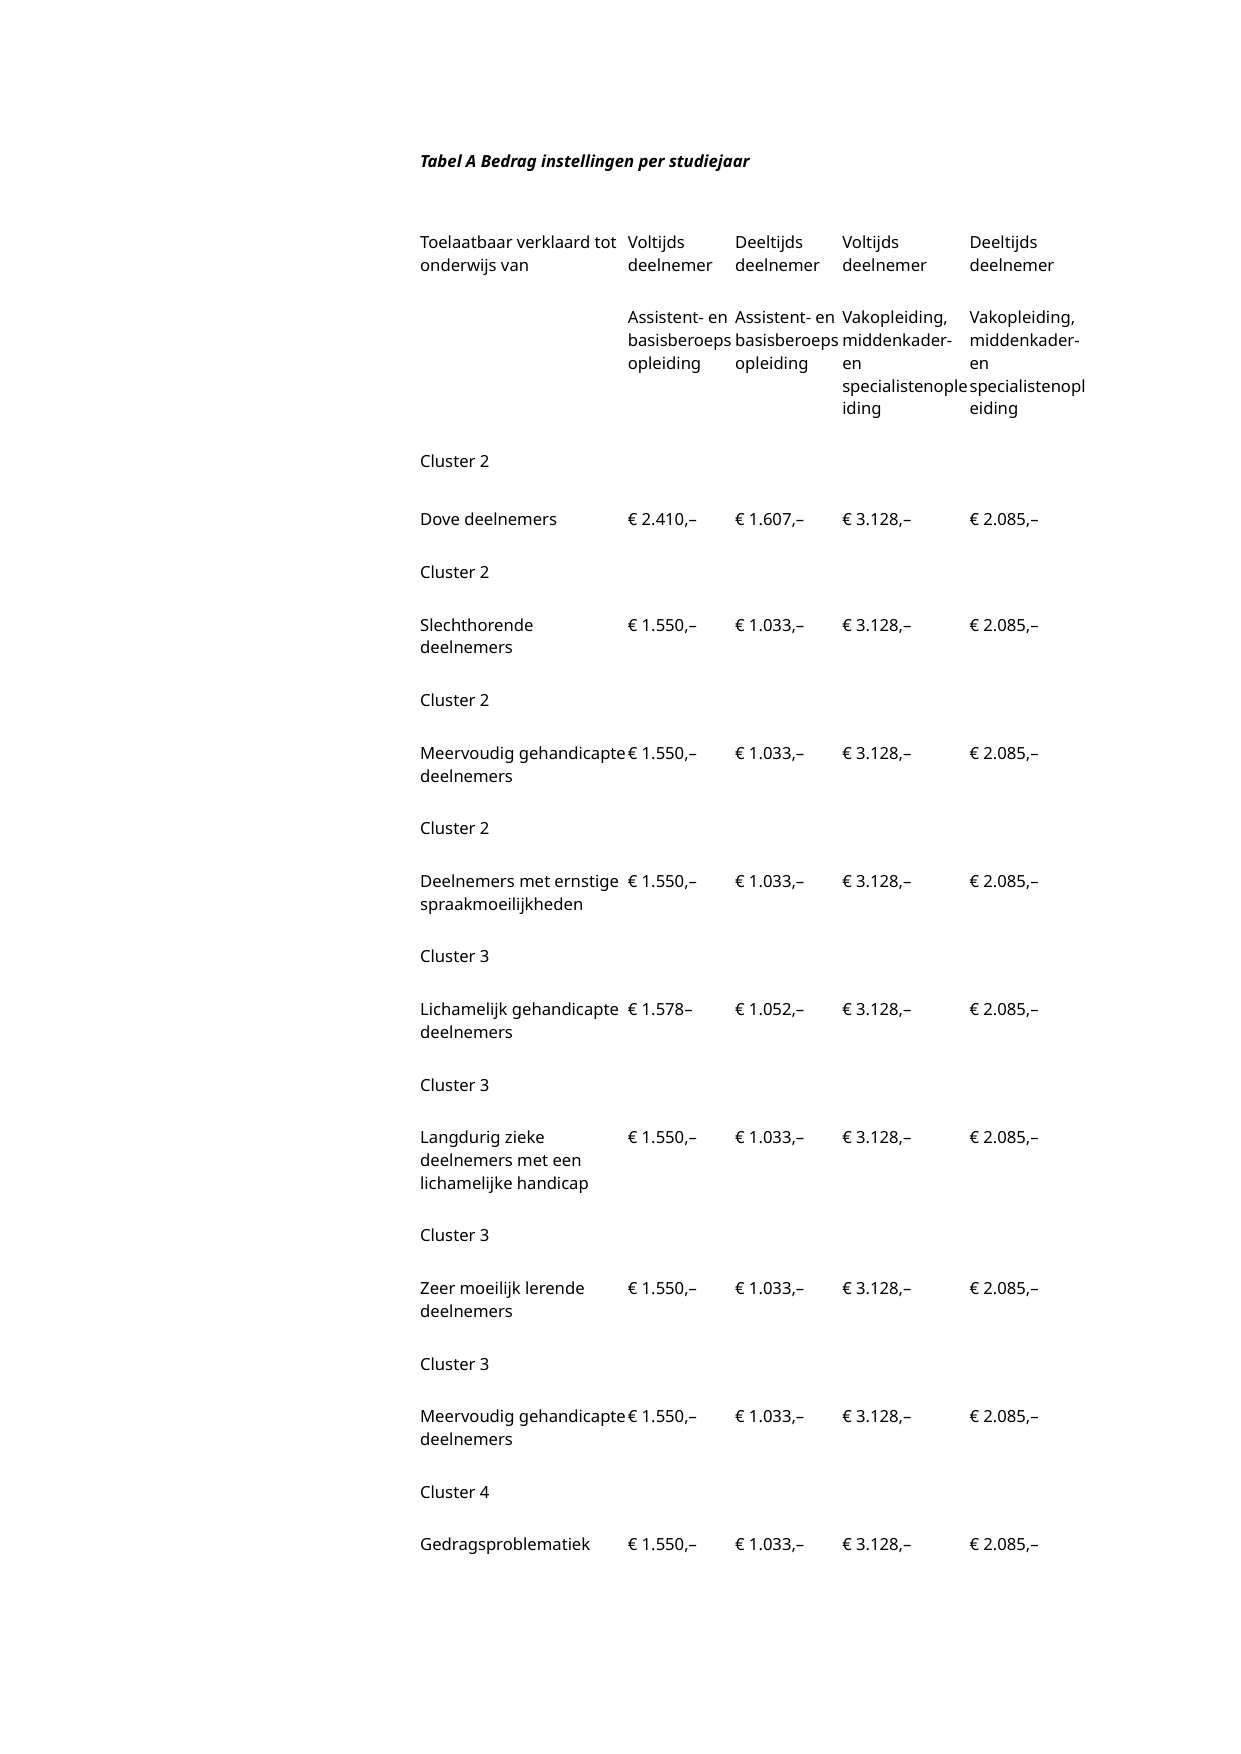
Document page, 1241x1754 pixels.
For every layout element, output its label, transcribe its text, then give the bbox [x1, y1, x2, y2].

table_cell € 2.085,– [969, 508, 1090, 561]
table_cell Cluster 2 [420, 561, 1090, 613]
table_cell Cluster 2 [420, 689, 1090, 742]
table_header Toelaatbaar verklaard tot onderwijs van [420, 231, 628, 449]
table_header Voltijds deelnemer Assistent- en basisberoepsopleiding [628, 231, 735, 449]
table_cell € 2.085,– [969, 1405, 1090, 1480]
table_cell € 1.033,– [735, 870, 842, 945]
table_cell Langdurig zieke deelnemers met een lichamelijke handicap [420, 1126, 628, 1224]
table_cell € 1.033,– [735, 1277, 842, 1352]
table_cell € 1.550,– [628, 742, 735, 817]
table_cell [735, 450, 842, 508]
table_cell € 3.128,– [842, 1126, 969, 1224]
table_cell Cluster 3 [420, 1224, 1090, 1277]
table_cell € 1.550,– [628, 1126, 735, 1224]
table_cell Slechthorende deelnemers [420, 614, 628, 689]
table_cell € 2.085,– [969, 1533, 1090, 1586]
table_cell € 3.128,– [842, 1533, 969, 1586]
table_header Deeltijds deelnemer Assistent- en basisberoepsopleiding [735, 231, 842, 449]
table_cell € 2.085,– [969, 742, 1090, 817]
table_header Deeltijds deelnemer Vakopleiding, middenkader- en specialistenopleiding [969, 231, 1090, 449]
table_cell € 1.550,– [628, 870, 735, 945]
table_cell € 1.033,– [735, 1126, 842, 1224]
table_cell € 1.550,– [628, 614, 735, 689]
table_cell € 1.033,– [735, 614, 842, 689]
table_cell Lichamelijk gehandicapte deelnemers [420, 998, 628, 1073]
table_cell € 1.607,– [735, 508, 842, 561]
table_cell Meervoudig gehandicapte deelnemers [420, 742, 628, 817]
table_cell € 2.085,– [969, 1126, 1090, 1224]
table_cell Cluster 3 [420, 1073, 1090, 1126]
table_cell [628, 450, 735, 508]
table_cell Zeer moeilijk lerende deelnemers [420, 1277, 628, 1352]
table_cell Cluster 2 [420, 450, 628, 508]
table_cell [969, 450, 1090, 508]
table_cell € 3.128,– [842, 742, 969, 817]
text Tabel A Bedrag instellingen per studiejaar [420, 150, 1090, 173]
table_cell Cluster 4 [420, 1480, 1090, 1533]
table_cell € 3.128,– [842, 998, 969, 1073]
table_header Voltijds deelnemer Vakopleiding, middenkader- en specialistenopleiding [842, 231, 969, 449]
table_cell € 1.033,– [735, 742, 842, 817]
table_cell [842, 450, 969, 508]
table_cell Gedragsproblematiek [420, 1533, 628, 1586]
table_cell € 2.085,– [969, 998, 1090, 1073]
table_cell € 3.128,– [842, 1277, 969, 1352]
table_cell € 1.052,– [735, 998, 842, 1073]
table_cell € 1.033,– [735, 1405, 842, 1480]
table_cell € 3.128,– [842, 870, 969, 945]
table_cell € 1.578– [628, 998, 735, 1073]
table_cell Cluster 3 [420, 945, 1090, 998]
table_cell € 2.085,– [969, 1277, 1090, 1352]
table_cell € 1.550,– [628, 1533, 735, 1586]
table_cell € 2.085,– [969, 614, 1090, 689]
table_cell Deelnemers met ernstige spraakmoeilijkheden [420, 870, 628, 945]
table_cell € 1.550,– [628, 1405, 735, 1480]
table_cell € 2.410,– [628, 508, 735, 561]
table_cell Dove deelnemers [420, 508, 628, 561]
table_cell € 3.128,– [842, 1405, 969, 1480]
table_cell € 1.033,– [735, 1533, 842, 1586]
table_cell € 2.085,– [969, 870, 1090, 945]
table_cell Cluster 2 [420, 817, 1090, 870]
table_cell € 3.128,– [842, 508, 969, 561]
table_cell € 1.550,– [628, 1277, 735, 1352]
table_cell Meervoudig gehandicapte deelnemers [420, 1405, 628, 1480]
table_cell Cluster 3 [420, 1352, 1090, 1405]
table_cell € 3.128,– [842, 614, 969, 689]
